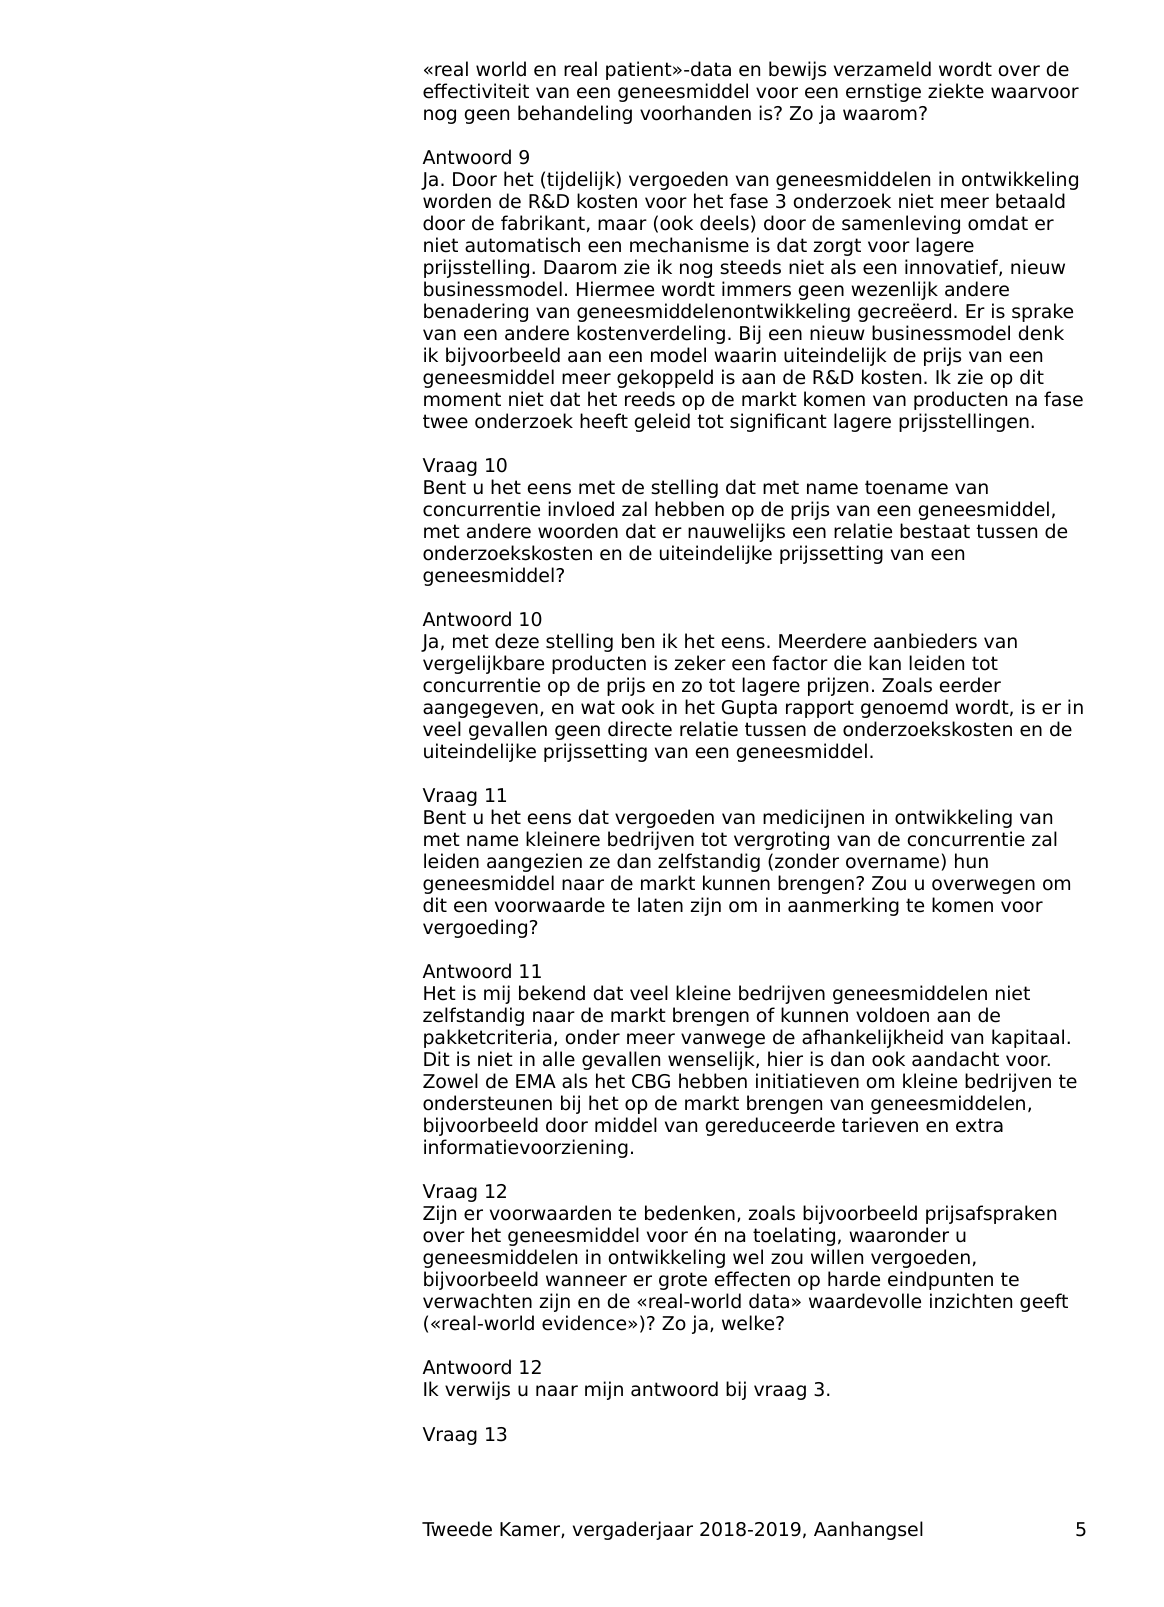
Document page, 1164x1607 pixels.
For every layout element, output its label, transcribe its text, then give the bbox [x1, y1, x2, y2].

text Vraag 11 [422, 785, 1087, 807]
text Bent u het eens met de stelling dat met name toename van concurrentie invloed zal hebben op de prijs van een geneesmiddel, met andere woorden dat er nauwelijks een relatie bestaat tussen de onderzoekskosten en de uiteindelijke prijssetting van een geneesmiddel? [422, 477, 1087, 587]
text Ja, met deze stelling ben ik het eens. Meerdere aanbieders van vergelijkbare producten is zeker een factor die kan leiden tot concurrentie op de prijs en zo tot lagere prijzen. Zoals eerder aangegeven, en wat ook in het Gupta rapport genoemd wordt, is er in veel gevallen geen directe relatie tussen de onderzoekskosten en de uiteindelijke prijssetting van een geneesmiddel. [422, 631, 1087, 763]
text Zijn er voorwaarden te bedenken, zoals bijvoorbeeld prijsafspraken over het geneesmiddel voor én na toelating, waaronder u geneesmiddelen in ontwikkeling wel zou willen vergoeden, bijvoorbeeld wanneer er grote effecten op harde eindpunten te verwachten zijn en de «real-world data» waardevolle inzichten geeft («real-world evidence»)? Zo ja, welke? [422, 1203, 1087, 1335]
text Vraag 12 [422, 1181, 1087, 1203]
text Vraag 10 [422, 455, 1087, 477]
text Bent u het eens dat vergoeden van medicijnen in ontwikkeling van met name kleinere bedrijven tot vergroting van de concurrentie zal leiden aangezien ze dan zelfstandig (zonder overname) hun geneesmiddel naar de markt kunnen brengen? Zou u overwegen om dit een voorwaarde te laten zijn om in aanmerking te komen voor vergoeding? [422, 807, 1087, 939]
text Antwoord 11 [422, 961, 1087, 983]
text Antwoord 9 [422, 147, 1087, 169]
text Antwoord 12 [422, 1357, 1087, 1379]
text Het is mij bekend dat veel kleine bedrijven geneesmiddelen niet zelfstandig naar de markt brengen of kunnen voldoen aan de pakketcriteria, onder meer vanwege de afhankelijkheid van kapitaal. Dit is niet in alle gevallen wenselijk, hier is dan ook aandacht voor. Zowel de EMA als het CBG hebben initiatieven om kleine bedrijven te ondersteunen bij het op de markt brengen van geneesmiddelen, bijvoorbeeld door middel van gereduceerde tarieven en extra informatievoorziening. [422, 983, 1087, 1159]
text Ik verwijs u naar mijn antwoord bij vraag 3. [422, 1379, 1087, 1401]
text Vraag 13 [422, 1423, 1087, 1445]
text Ja. Door het (tijdelijk) vergoeden van geneesmiddelen in ontwikkeling worden de R&D kosten voor het fase 3 onderzoek niet meer betaald door de fabrikant, maar (ook deels) door de samenleving omdat er niet automatisch een mechanisme is dat zorgt voor lagere prijsstelling. Daarom zie ik nog steeds niet als een innovatief, nieuw businessmodel. Hiermee wordt immers geen wezenlijk andere benadering van geneesmiddelenontwikkeling gecreëerd. Er is sprake van een andere kostenverdeling. Bij een nieuw businessmodel denk ik bijvoorbeeld aan een model waarin uiteindelijk de prijs van een geneesmiddel meer gekoppeld is aan de R&D kosten. Ik zie op dit moment niet dat het reeds op de markt komen van producten na fase twee onderzoek heeft geleid tot significant lagere prijsstellingen. [422, 169, 1087, 433]
text «real world en real patient»-data en bewijs verzameld wordt over de effectiviteit van een geneesmiddel voor een ernstige ziekte waarvoor nog geen behandeling voorhanden is? Zo ja waarom? [422, 59, 1087, 125]
text Antwoord 10 [422, 609, 1087, 631]
